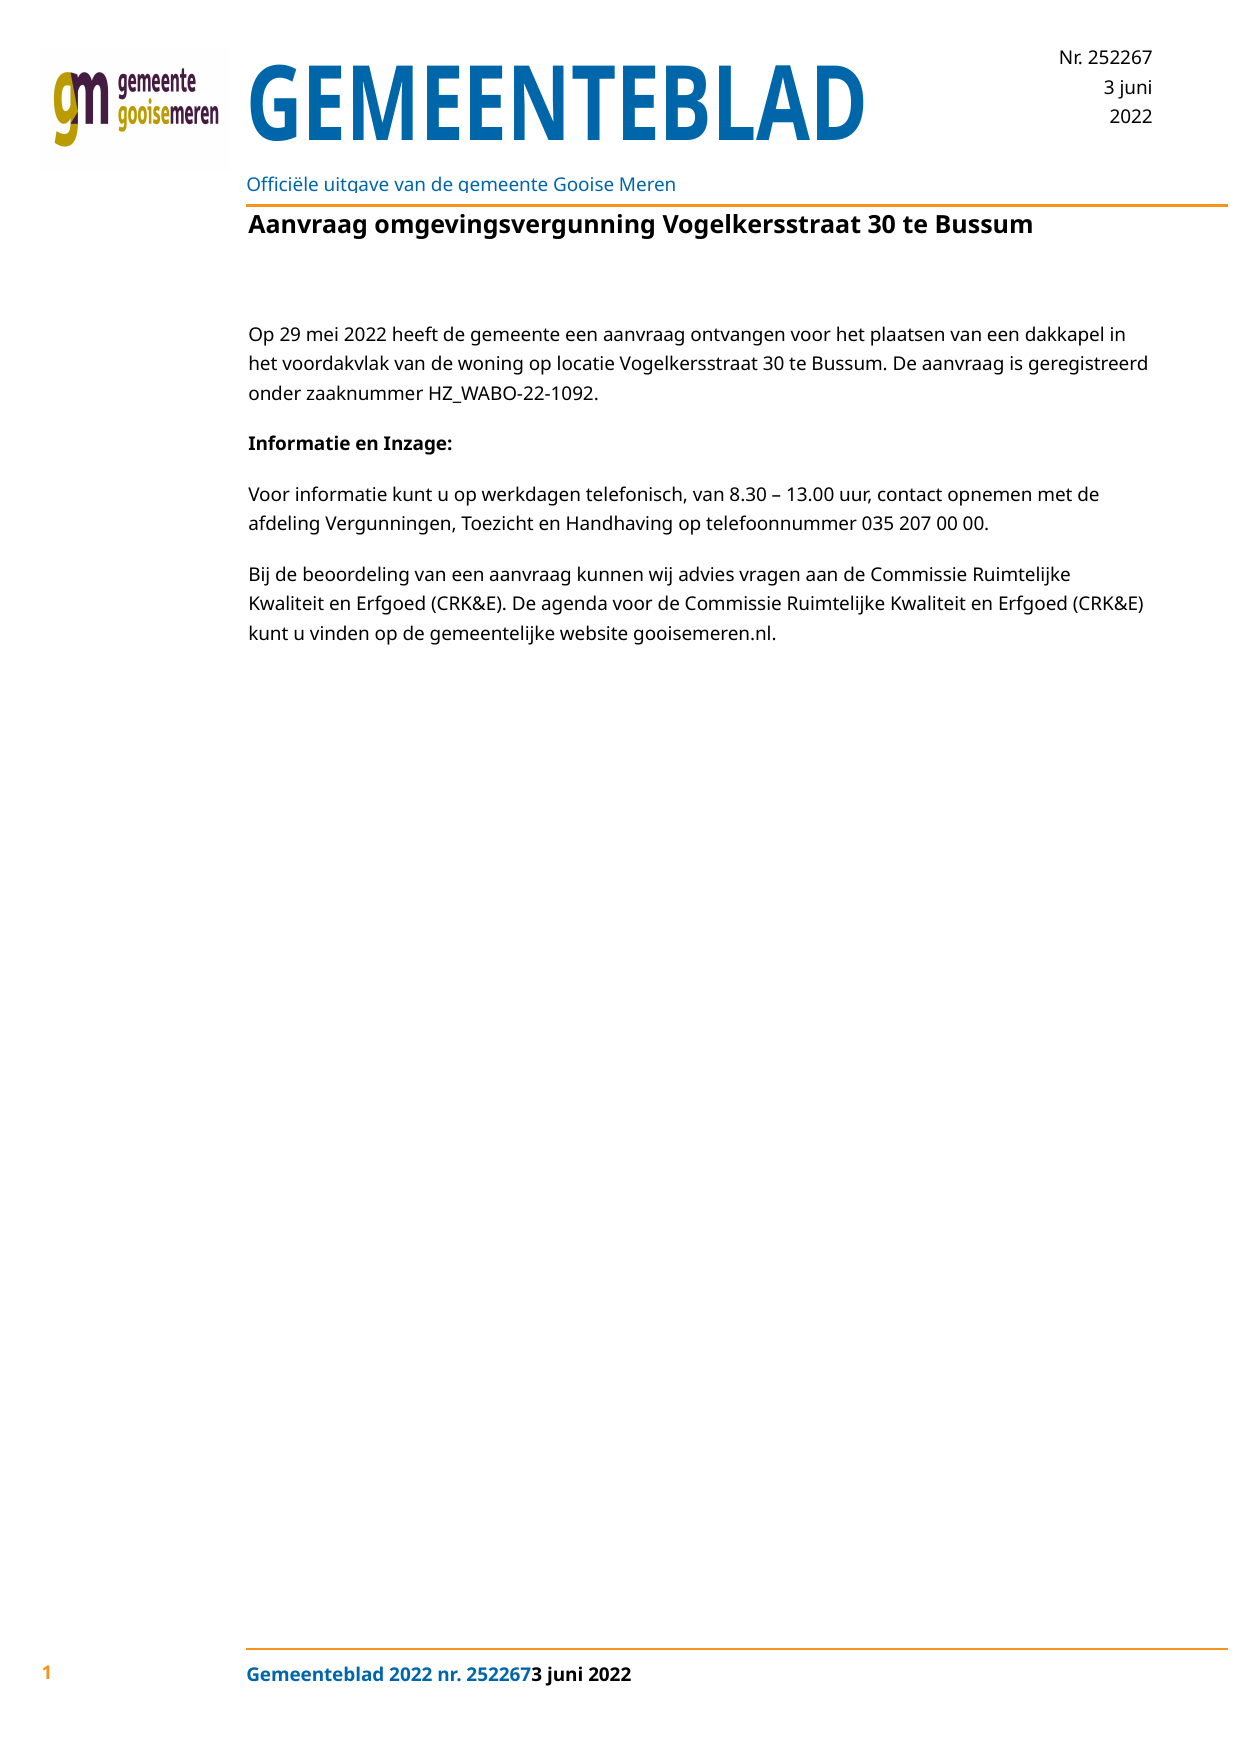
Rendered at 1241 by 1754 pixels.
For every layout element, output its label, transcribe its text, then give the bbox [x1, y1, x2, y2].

text Bij de beoordeling van een aanvraag kunnen wij advies vragen aan de Commissie Ruimtelijke Kwaliteit en Erfgoed (CRK&E). De agenda voor de Commissie Ruimtelijke Kwaliteit en Erfgoed (CRK&E) kunt u vinden op de gemeentelijke website gooisemeren.nl. [248, 561, 1152, 646]
picture [41, 47, 231, 172]
text Informatie en Inzage: [248, 430, 1152, 456]
text Aanvraag omgevingsvergunning Vogelkersstraat 30 te Bussum [248, 207, 1152, 241]
text Op 29 mei 2022 heeft de gemeente een aanvraag ontvangen voor het plaatsen van een dakkapel in het voordakvlak van de woning op locatie Vogelkersstraat 30 te Bussum. De aanvraag is geregistreerd onder zaaknummer HZ_WABO-22-1092. [248, 321, 1152, 406]
text Voor informatie kunt u op werkdagen telefonisch, van 8.30 – 13.00 uur, contact opnemen met de afdeling Vergunningen, Toezicht en Handhaving op telefoonnummer 035 207 00 00. [248, 481, 1152, 536]
